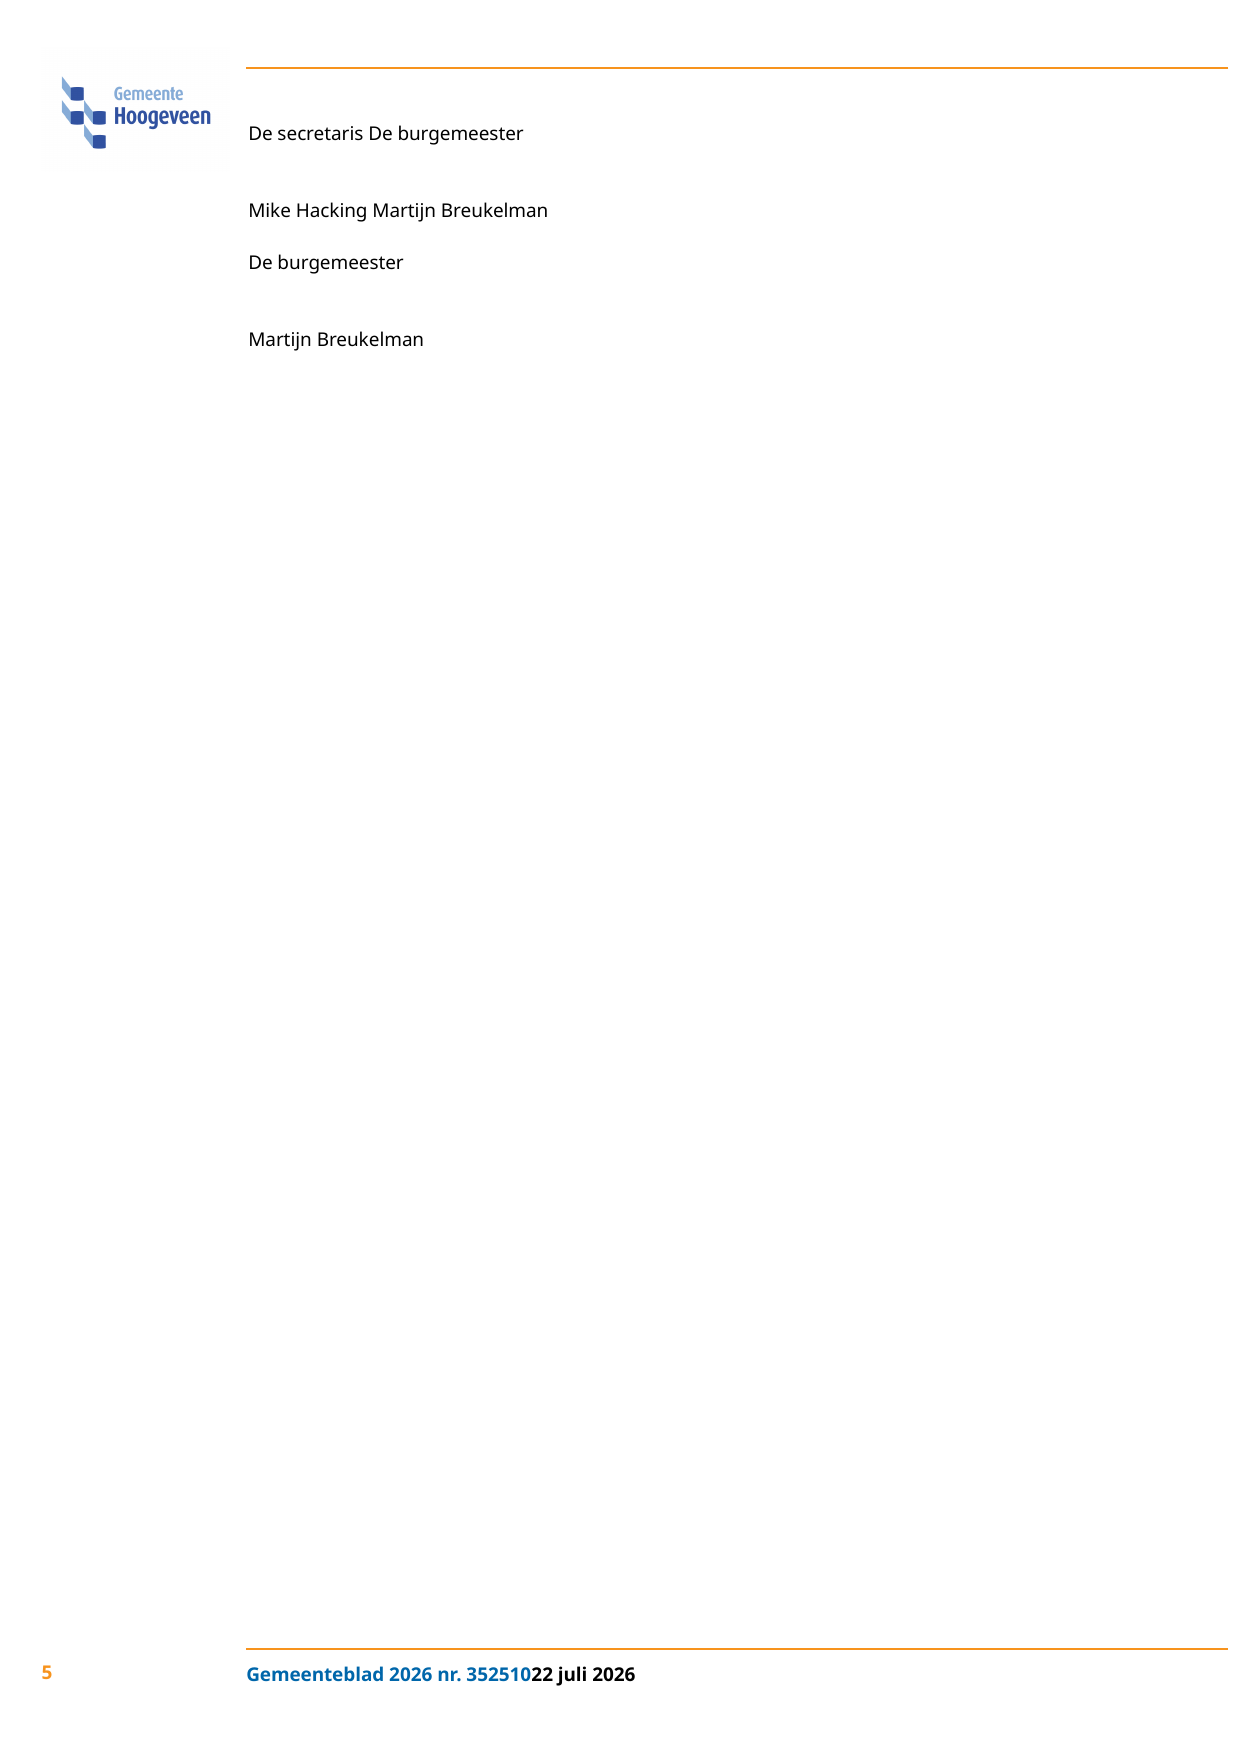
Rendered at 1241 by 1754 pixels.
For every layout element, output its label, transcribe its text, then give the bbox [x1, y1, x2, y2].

text De secretaris De burgemeester [248, 121, 1152, 146]
text Martijn Breukelman [248, 326, 1152, 352]
picture [41, 47, 231, 172]
text Mike Hacking Martijn Breukelman [248, 198, 1152, 223]
text De burgemeester [248, 249, 1152, 275]
